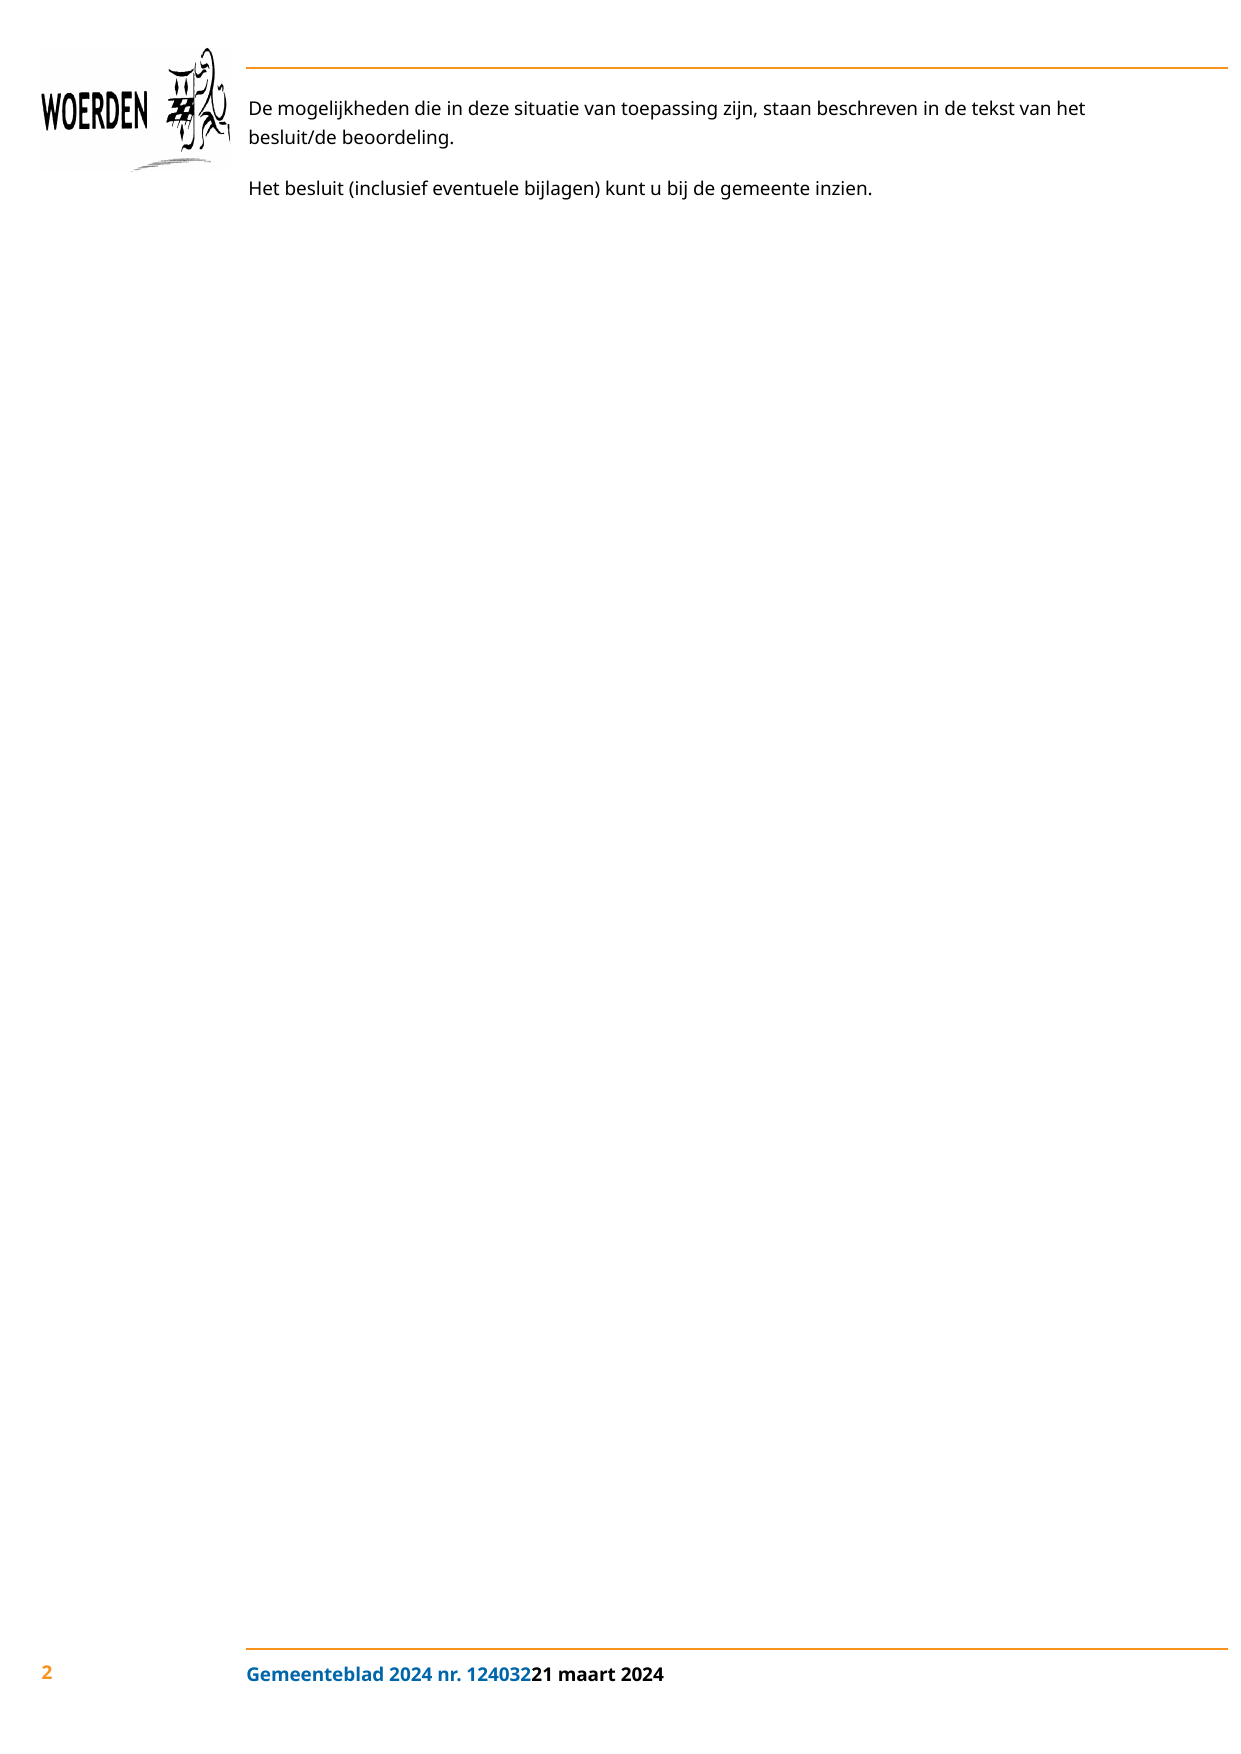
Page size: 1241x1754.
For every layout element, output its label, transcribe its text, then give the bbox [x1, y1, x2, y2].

text Het besluit (inclusief eventuele bijlagen) kunt u bij de gemeente inzien. [248, 175, 1152, 201]
text De mogelijkheden die in deze situatie van toepassing zijn, staan beschreven in de tekst van het besluit/de beoordeling. [248, 95, 1152, 150]
picture [41, 47, 231, 172]
